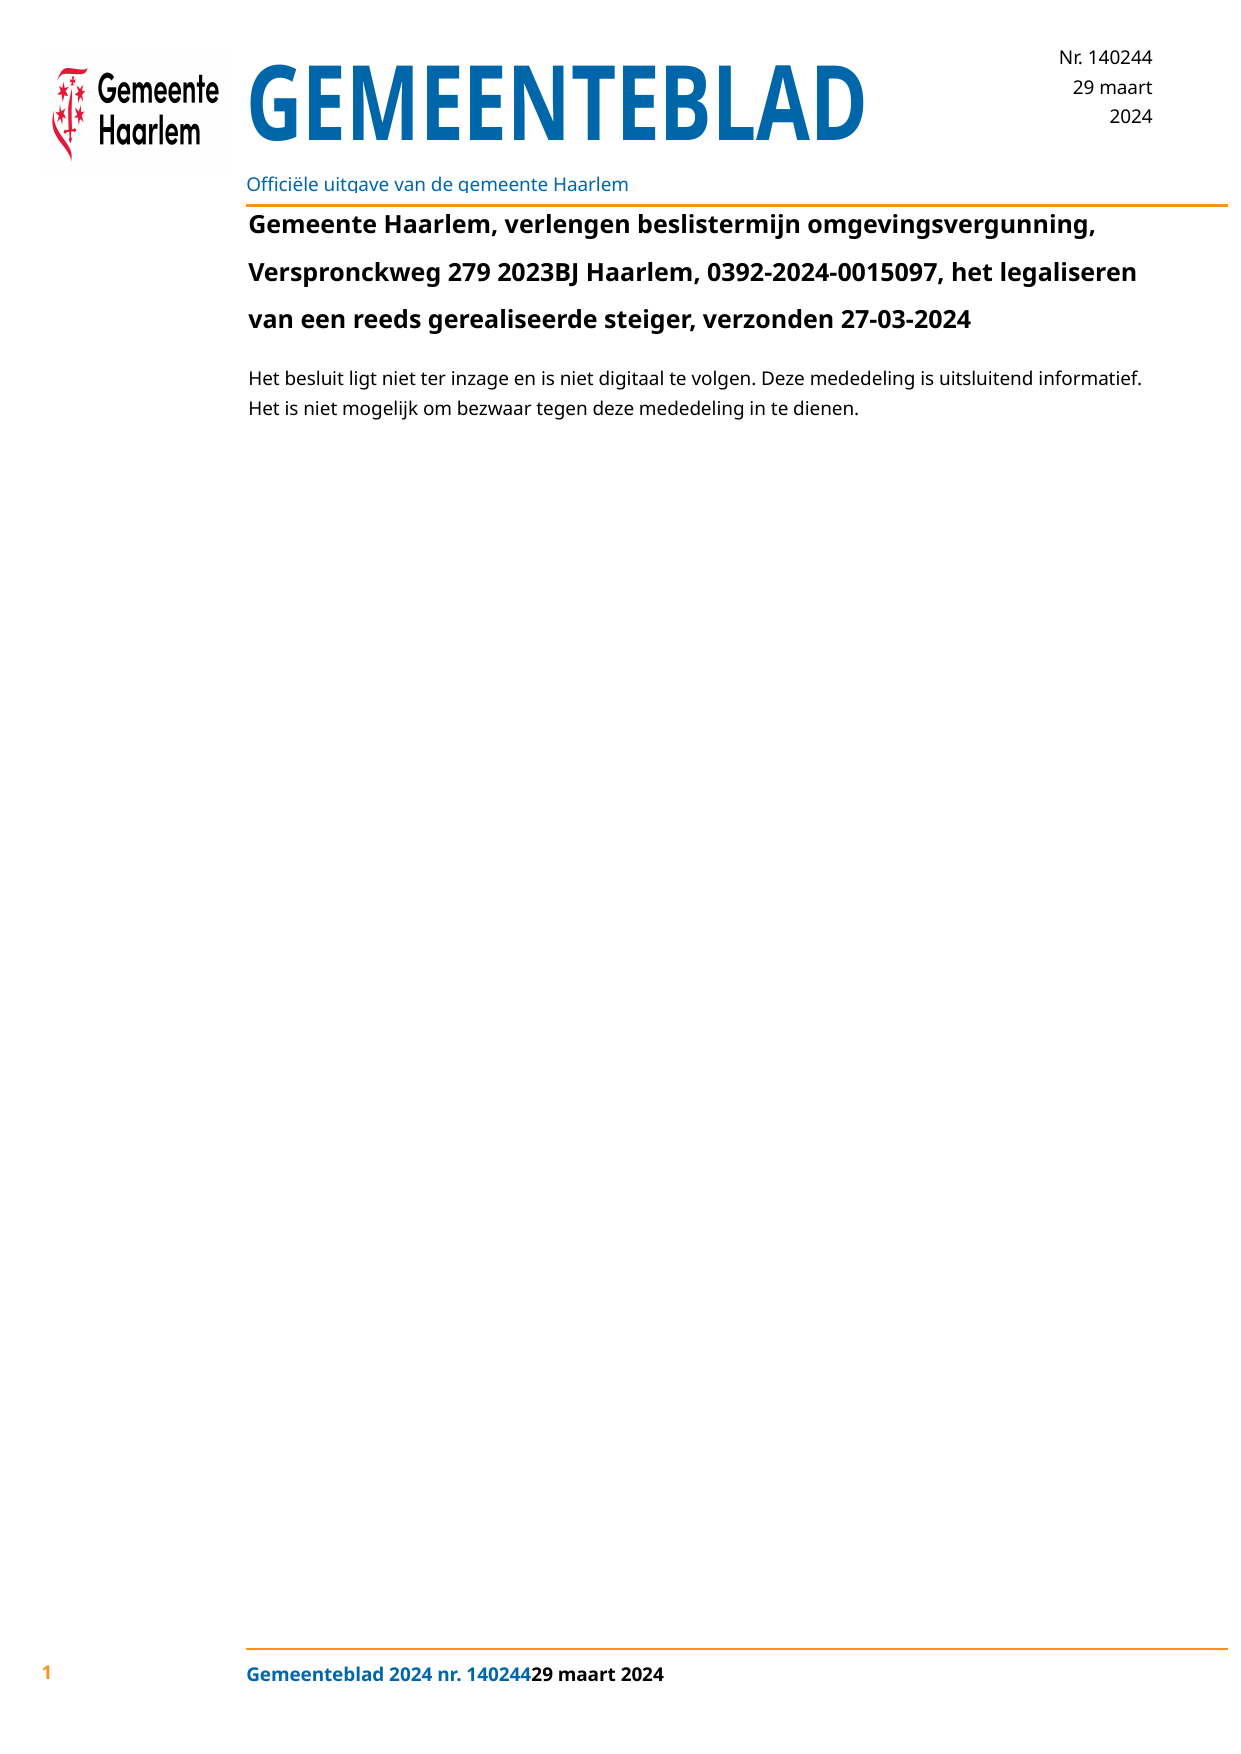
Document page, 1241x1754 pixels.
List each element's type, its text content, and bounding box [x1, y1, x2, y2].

text Gemeente Haarlem, verlengen beslistermijn omgevingsvergunning, Verspronckweg 279 2023BJ Haarlem, 0392-2024-0015097, het legaliseren van een reeds gerealiseerde steiger, verzonden 27-03-2024 [248, 207, 1152, 336]
picture [41, 47, 231, 172]
text Het besluit ligt niet ter inzage en is niet digitaal te volgen. Deze mededeling is uitsluitend informatief. Het is niet mogelijk om bezwaar tegen deze mededeling in te dienen. [248, 366, 1152, 421]
